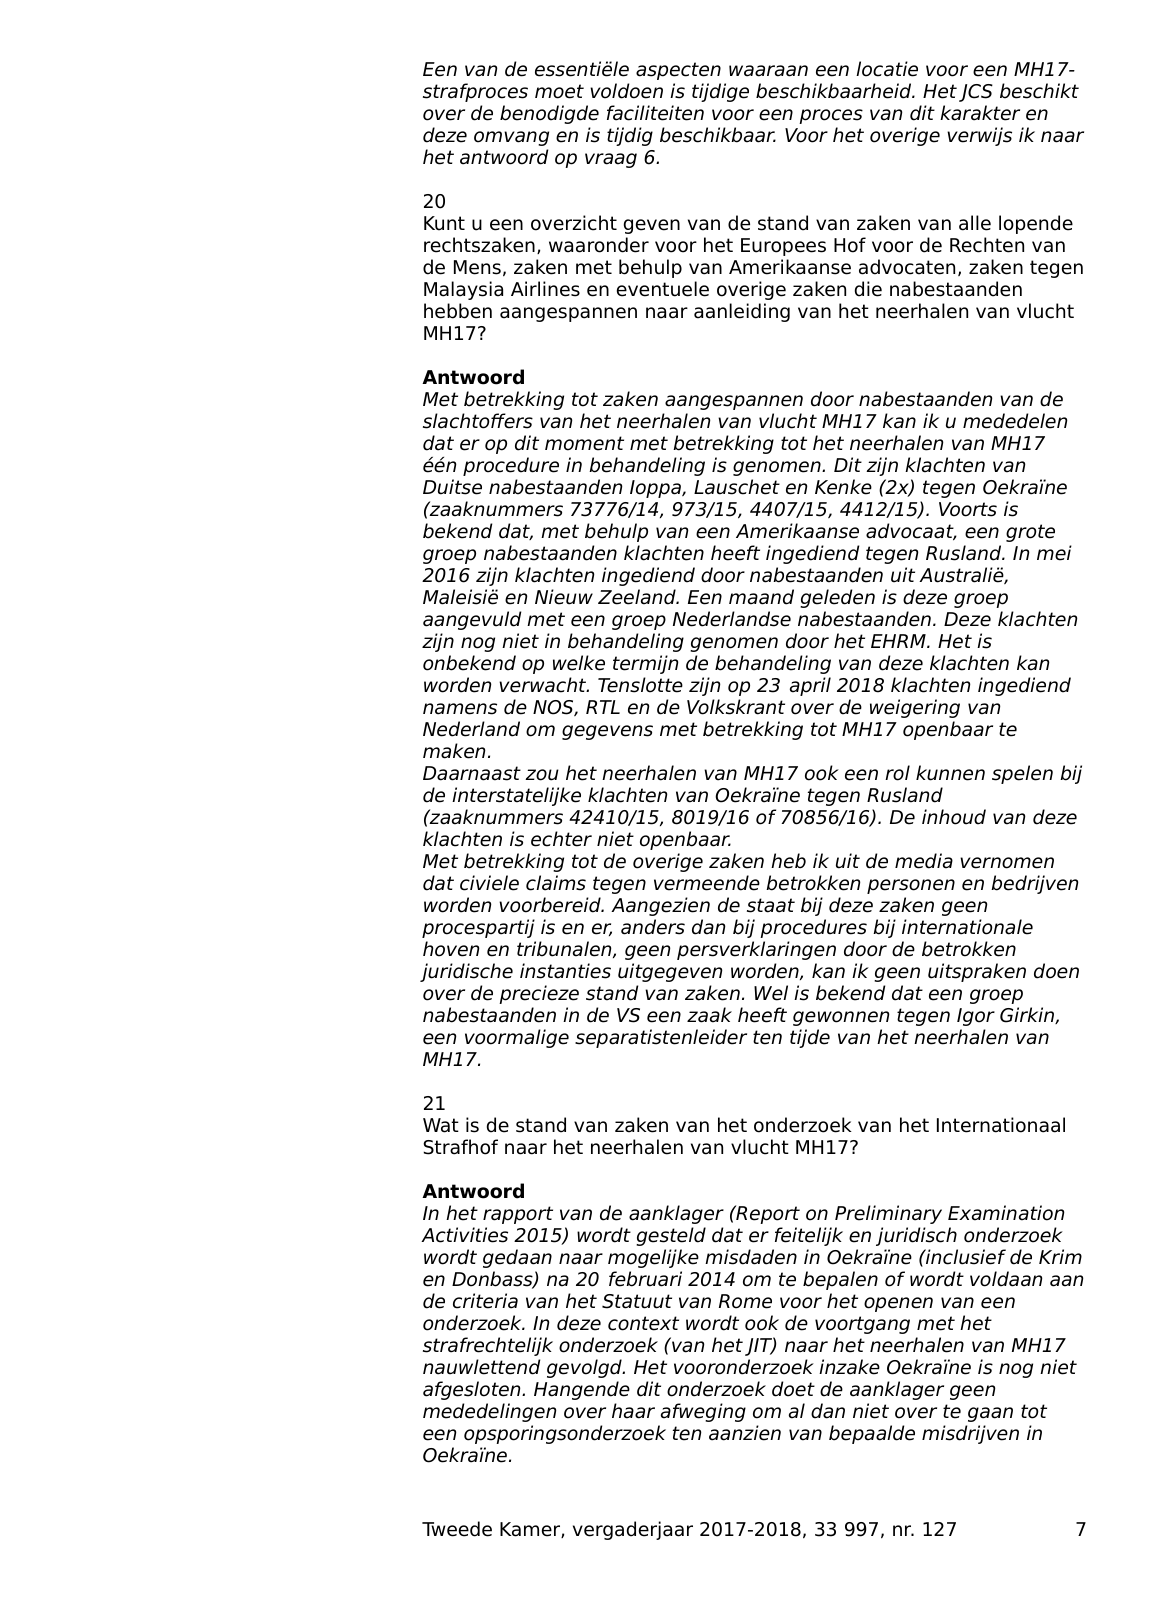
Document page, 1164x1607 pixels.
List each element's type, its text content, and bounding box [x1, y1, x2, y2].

text Antwoord [422, 367, 1087, 389]
text Wat is de stand van zaken van het onderzoek van het Internationaal Strafhof naar het neerhalen van vlucht MH17? [422, 1115, 1087, 1159]
text Een van de essentiële aspecten waaraan een locatie voor een MH17-strafproces moet voldoen is tijdige beschikbaarheid. Het JCS beschikt over de benodigde faciliteiten voor een proces van dit karakter en deze omvang en is tijdig beschikbaar. Voor het overige verwijs ik naar het antwoord op vraag 6. [422, 59, 1087, 169]
text Met betrekking tot de overige zaken heb ik uit de media vernomen dat civiele claims tegen vermeende betrokken personen en bedrijven worden voorbereid. Aangezien de staat bij deze zaken geen procespartij is en er, anders dan bij procedures bij internationale hoven en tribunalen, geen persverklaringen door de betrokken juridische instanties uitgegeven worden, kan ik geen uitspraken doen over de precieze stand van zaken. Wel is bekend dat een groep nabestaanden in de VS een zaak heeft gewonnen tegen Igor Girkin, een voormalige separatistenleider ten tijde van het neerhalen van MH17. [422, 851, 1087, 1071]
text 21 [422, 1093, 1087, 1115]
text Met betrekking tot zaken aangespannen door nabestaanden van de slachtoffers van het neerhalen van vlucht MH17 kan ik u mededelen dat er op dit moment met betrekking tot het neerhalen van MH17 één procedure in behandeling is genomen. Dit zijn klachten van Duitse nabestaanden Ioppa, Lauschet en Kenke (2x) tegen Oekraïne (zaaknummers 73776/14, 973/15, 4407/15, 4412/15). Voorts is bekend dat, met behulp van een Amerikaanse advocaat, een grote groep nabestaanden klachten heeft ingediend tegen Rusland. In mei 2016 zijn klachten ingediend door nabestaanden uit Australië, Maleisië en Nieuw Zeeland. Een maand geleden is deze groep aangevuld met een groep Nederlandse nabestaanden. Deze klachten zijn nog niet in behandeling genomen door het EHRM. Het is onbekend op welke termijn de behandeling van deze klachten kan worden verwacht. Tenslotte zijn op 23 april 2018 klachten ingediend namens de NOS, RTL en de Volkskrant over de weigering van Nederland om gegevens met betrekking tot MH17 openbaar te maken. [422, 389, 1087, 763]
text Antwoord [422, 1181, 1087, 1203]
text 20 [422, 191, 1087, 213]
text Kunt u een overzicht geven van de stand van zaken van alle lopende rechtszaken, waaronder voor het Europees Hof voor de Rechten van de Mens, zaken met behulp van Amerikaanse advocaten, zaken tegen Malaysia Airlines en eventuele overige zaken die nabestaanden hebben aangespannen naar aanleiding van het neerhalen van vlucht MH17? [422, 213, 1087, 345]
text Daarnaast zou het neerhalen van MH17 ook een rol kunnen spelen bij de interstatelijke klachten van Oekraïne tegen Rusland (zaaknummers 42410/15, 8019/16 of 70856/16). De inhoud van deze klachten is echter niet openbaar. [422, 763, 1087, 851]
text In het rapport van de aanklager (Report on Preliminary Examination Activities 2015) wordt gesteld dat er feitelijk en juridisch onderzoek wordt gedaan naar mogelijke misdaden in Oekraïne (inclusief de Krim en Donbass) na 20 februari 2014 om te bepalen of wordt voldaan aan de criteria van het Statuut van Rome voor het openen van een onderzoek. In deze context wordt ook de voortgang met het strafrechtelijk onderzoek (van het JIT) naar het neerhalen van MH17 nauwlettend gevolgd. Het vooronderzoek inzake Oekraïne is nog niet afgesloten. Hangende dit onderzoek doet de aanklager geen mededelingen over haar afweging om al dan niet over te gaan tot een opsporingsonderzoek ten aanzien van bepaalde misdrijven in Oekraïne. [422, 1203, 1087, 1467]
